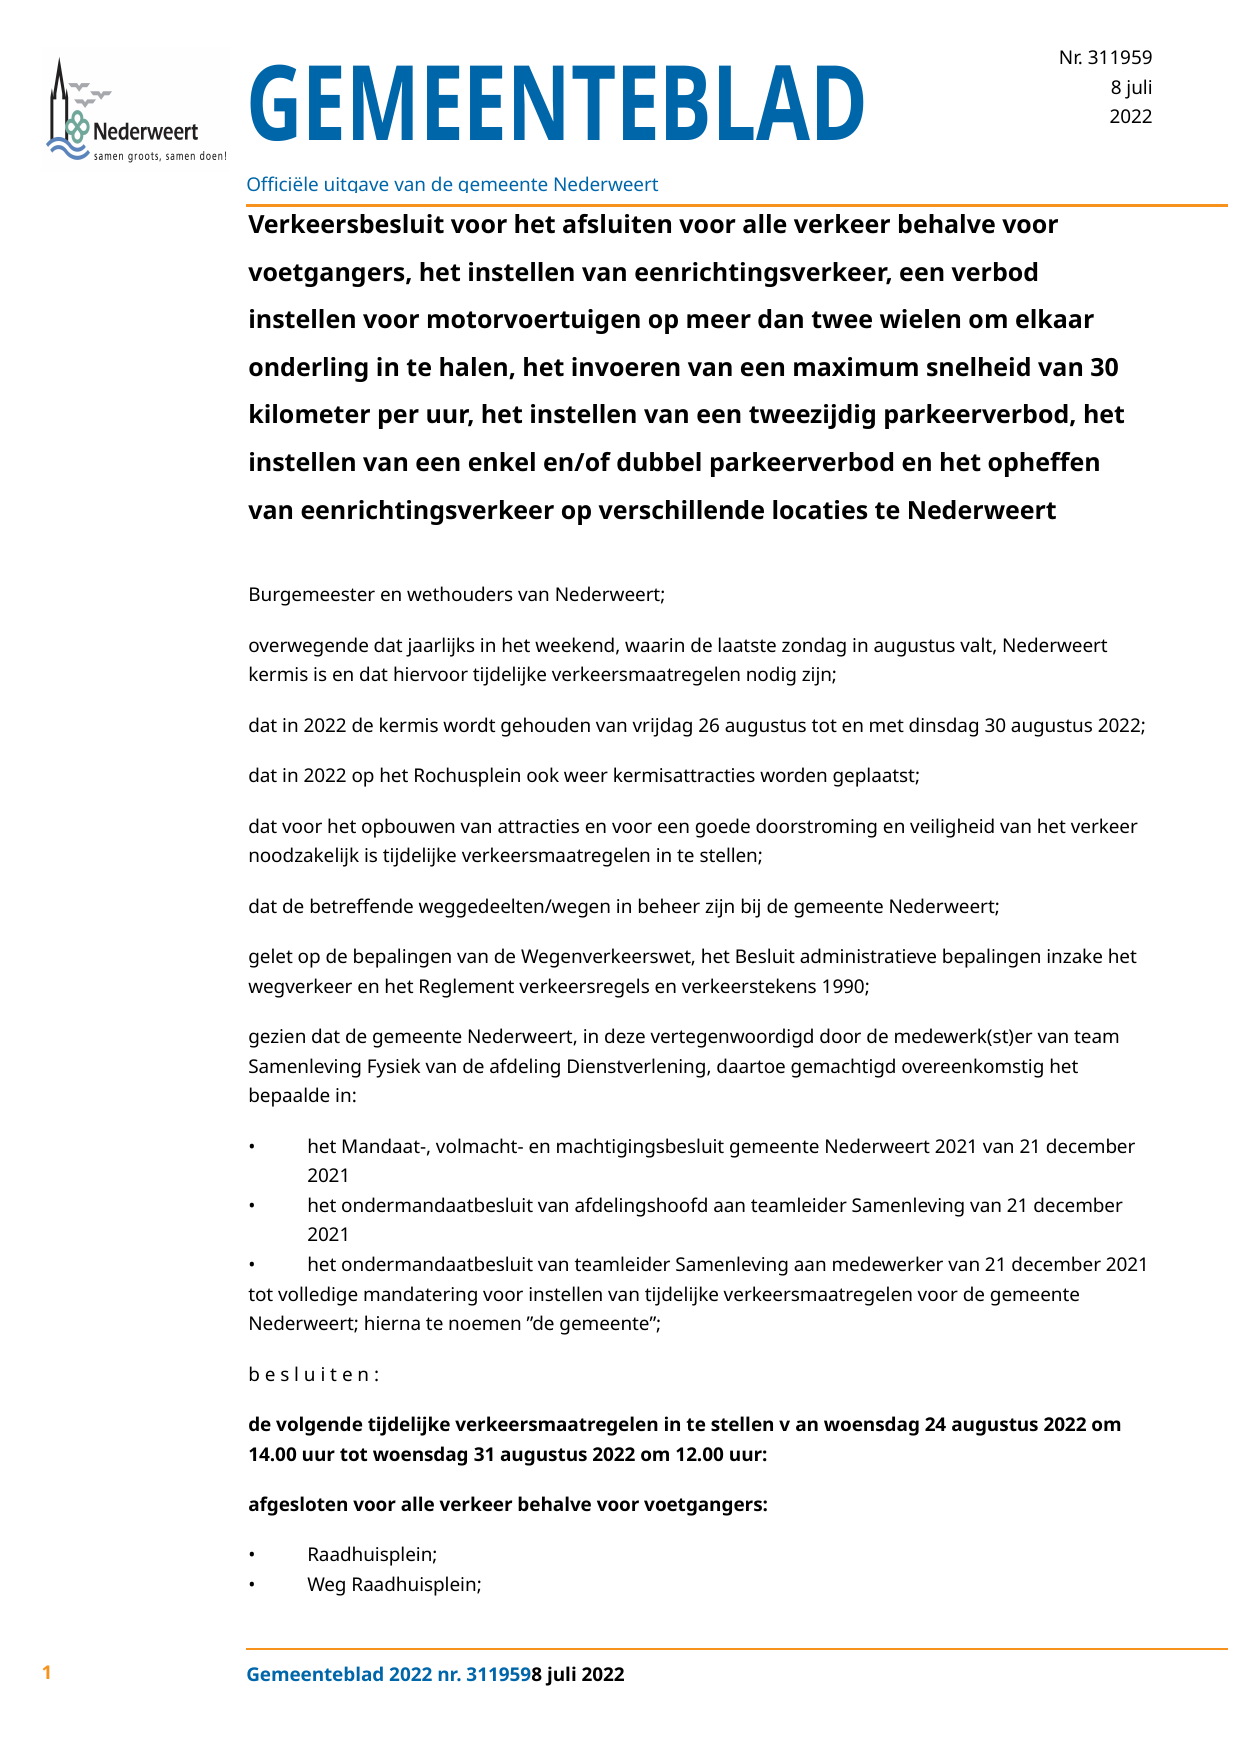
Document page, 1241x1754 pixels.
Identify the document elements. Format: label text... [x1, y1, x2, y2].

list het ondermandaatbesluit van afdelingshoofd aan teamleider Samenleving van 21 december 2021 [248, 1192, 1152, 1247]
list Raadhuisplein; [248, 1542, 1152, 1567]
text de volgende tijdelijke verkeersmaatregelen in te stellen v an woensdag 24 augustus 2022 om 14.00 uur tot woensdag 31 augustus 2022 om 12.00 uur: [248, 1411, 1152, 1467]
text overwegende dat jaarlijks in het weekend, waarin de laatste zondag in augustus valt, Nederweert kermis is en dat hiervoor tijdelijke verkeersmaatregelen nodig zijn; [248, 632, 1152, 687]
text dat voor het opbouwen van attracties en voor een goede doorstroming en veiligheid van het verkeer noodzake­lijk is tijdelijke verkeersmaatregelen in te stellen; [248, 813, 1152, 868]
text b e s l u i t e n : [248, 1361, 1152, 1387]
text tot volledige mandatering voor instellen van tijdelijke verkeersmaatregelen voor de gemeente Nederweert; hierna te noemen ”de gemeente”; [248, 1281, 1152, 1336]
text Verkeersbesluit voor het afsluiten voor alle verkeer behalve voor voetgangers, het instellen van eenrichtingsverkeer, een verbod instellen voor motorvoertuigen op meer dan twee wielen om elkaar onderling in te halen, het invoeren van een maximum snelheid van 30 kilometer per uur, het instellen van een tweezijdig parkeerverbod, het instellen van een enkel en/of dubbel parkeerverbod en het opheffen van eenrichtingsverkeer op verschillende locaties te Nederweert [248, 207, 1152, 526]
list het Mandaat-, volmacht- en machtigingsbesluit gemeente Nederweert 2021 van 21 december 2021 [248, 1133, 1152, 1188]
text Burgemeester en wethouders van Nederweert; [248, 582, 1152, 607]
list Weg Raadhuisplein; [248, 1571, 1152, 1597]
text gezien dat de gemeente Nederweert, in deze vertegenwoordigd door de medewerk(st)er van team Samenleving Fysiek van de afdeling Dienstverlening, daartoe gemachtigd overeenkomstig het bepaalde in: [248, 1023, 1152, 1108]
picture [41, 47, 231, 172]
list het ondermandaatbesluit van teamleider Samenleving aan medewerker van 21 december 2021 [248, 1251, 1152, 1277]
text dat in 2022 de kermis wordt gehouden van vrijdag 26 augustus tot en met dinsdag 30 augustus 2022; [248, 712, 1152, 738]
text dat de betreffende weggedeelten/wegen in beheer zijn bij de gemeente Neder­weert; [248, 893, 1152, 919]
text afgesloten voor alle verkeer behalve voor voetgangers: [248, 1491, 1152, 1517]
text dat in 2022 op het Rochusplein ook weer kermisattracties worden geplaatst; [248, 762, 1152, 788]
text gelet op de bepalingen van de Wegenverkeerswet, het Besluit administratieve bepalingen inzake het wegverkeer en het Reglement verkeersregels en verkeerstekens 1990; [248, 943, 1152, 999]
